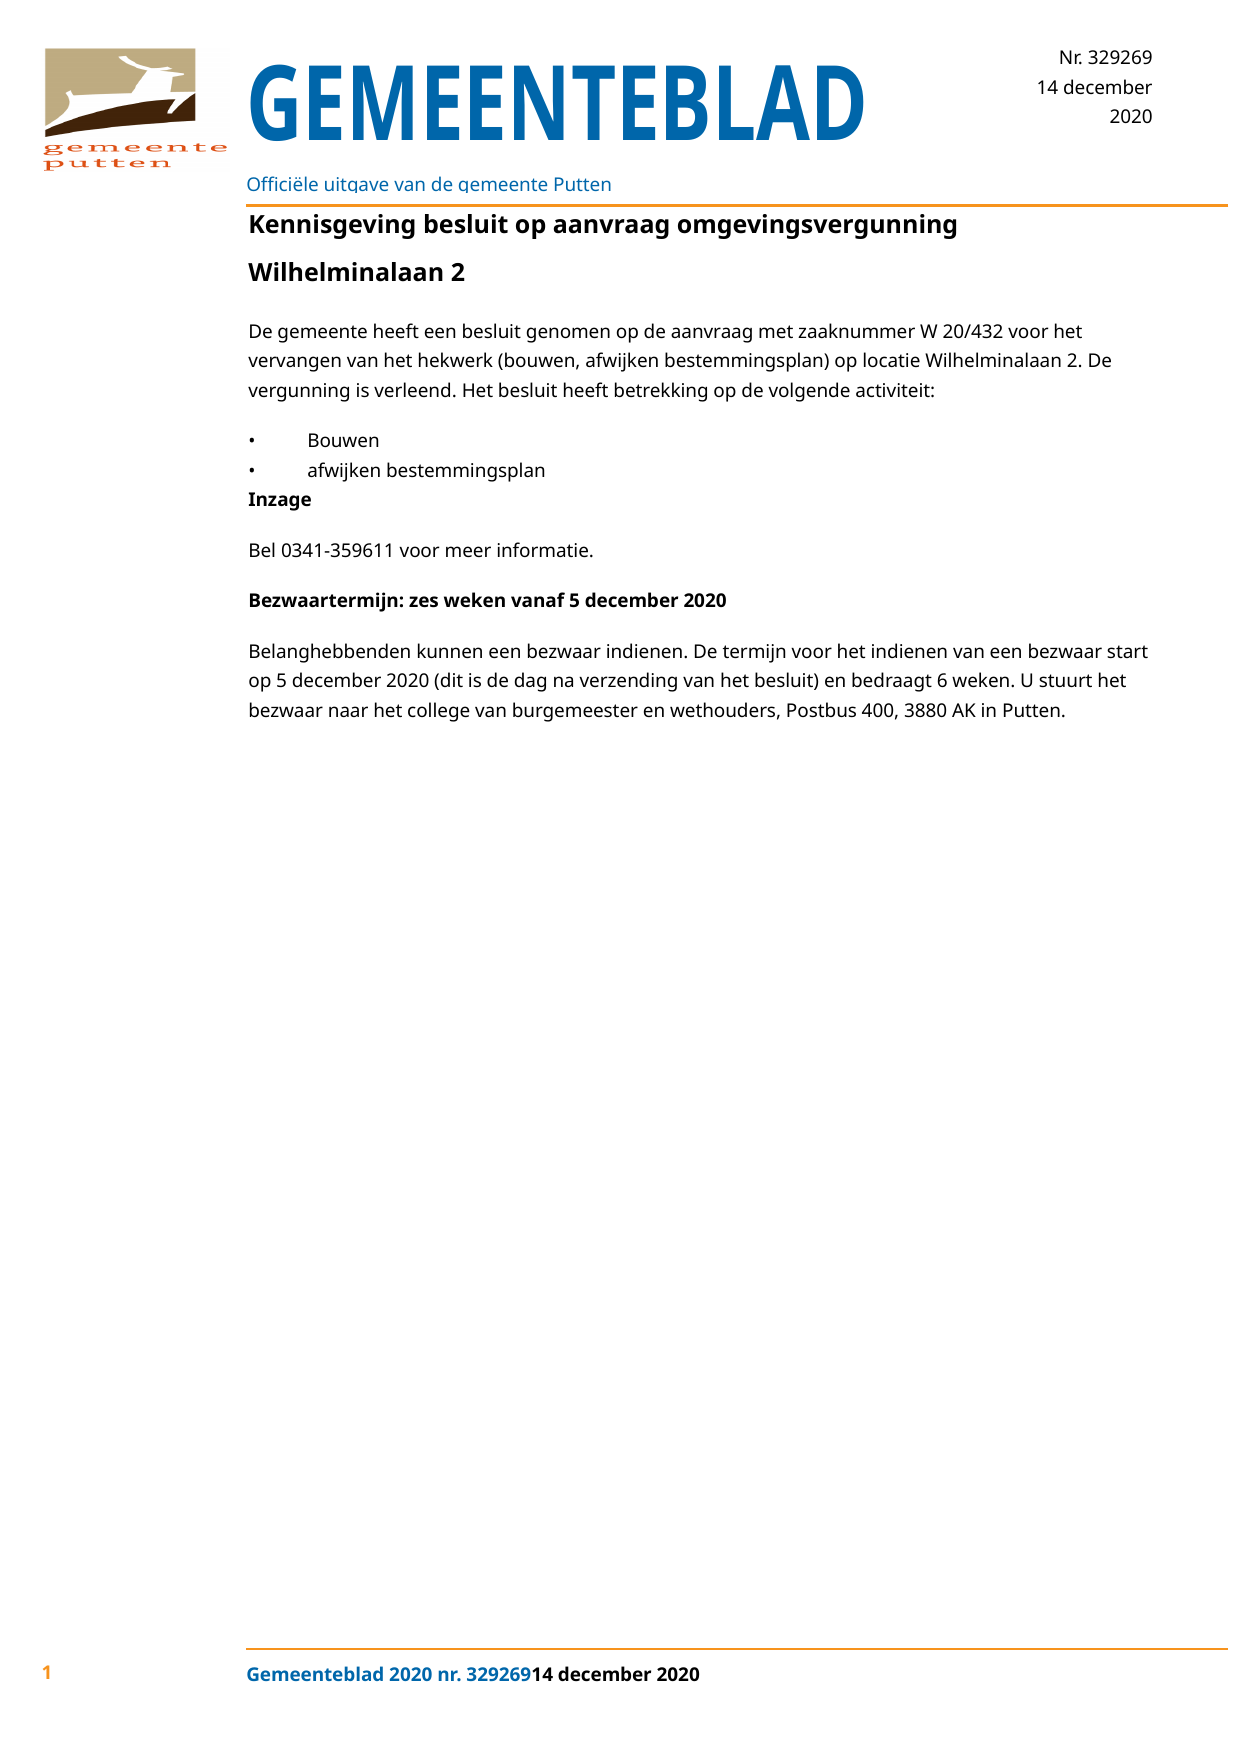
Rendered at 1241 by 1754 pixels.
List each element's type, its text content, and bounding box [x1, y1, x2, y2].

list Bouwen [248, 427, 1152, 453]
text Inzage [248, 487, 1152, 512]
text Bezwaartermijn: zes weken vanaf 5 december 2020 [248, 587, 1152, 613]
text Belanghebbenden kunnen een bezwaar indienen. De termijn voor het indienen van een bezwaar start op 5 december 2020 (dit is de dag na verzending van het besluit) en bedraagt 6 weken. U stuurt het bezwaar naar het college van burgemeester en wethouders, Postbus 400, 3880 AK in Putten. [248, 638, 1152, 723]
text Bel 0341-359611 voor meer informatie. [248, 537, 1152, 563]
picture [41, 47, 231, 172]
text De gemeente heeft een besluit genomen op de aanvraag met zaaknummer W 20/432 voor het vervangen van het hekwerk (bouwen, afwijken bestemmingsplan) op locatie Wilhelminalaan 2. De vergunning is verleend. Het besluit heeft betrekking op de volgende activiteit: [248, 318, 1152, 403]
text Kennisgeving besluit op aanvraag omgevingsvergunning Wilhelminalaan 2 [248, 207, 1152, 288]
list afwijken bestemmingsplan [248, 457, 1152, 483]
